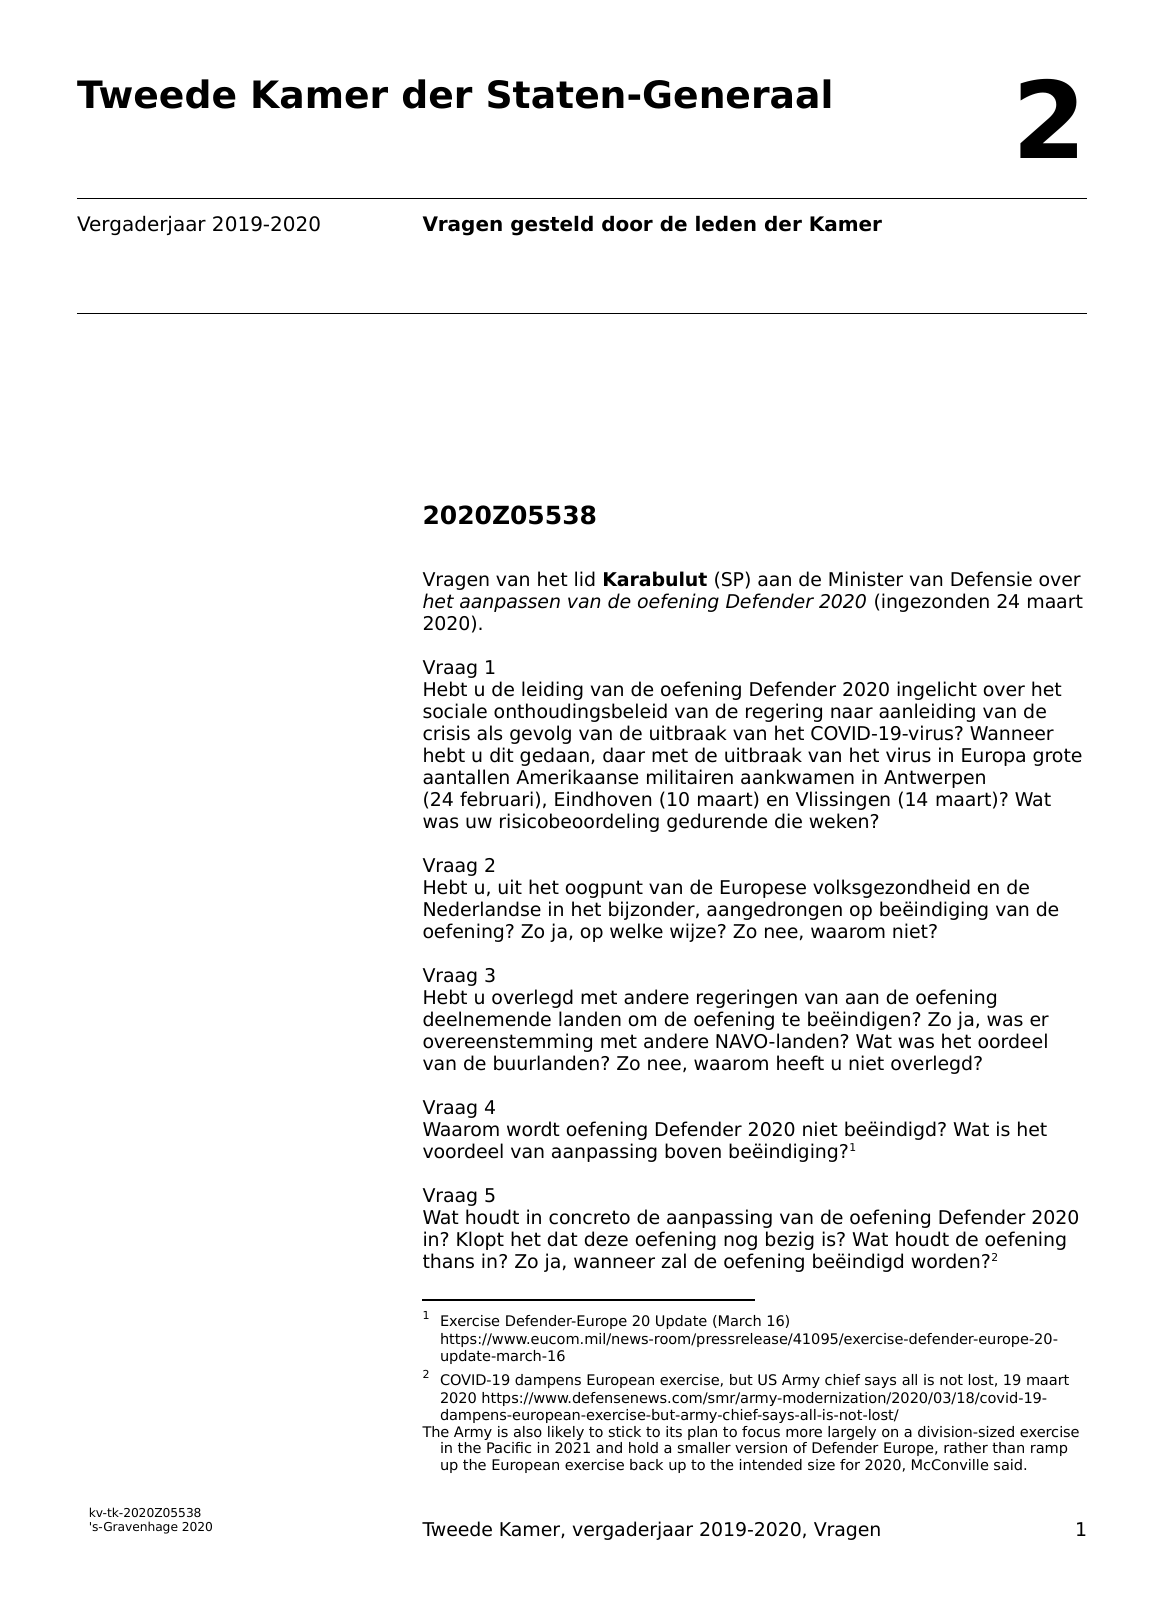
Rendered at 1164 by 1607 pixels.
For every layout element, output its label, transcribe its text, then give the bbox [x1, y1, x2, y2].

table_cell Vergaderjaar 2019-2020 [77, 199, 422, 313]
text Vraag 2 [422, 855, 1087, 877]
table_header Tweede Kamer der Staten-Generaal [77, 59, 886, 198]
text Hebt u, uit het oogpunt van de Europese volksgezondheid en de Nederlandse in het bijzonder, aangedrongen op beëindiging van de oefening? Zo ja, op welke wijze? Zo nee, waarom niet? [422, 877, 1087, 943]
text 's-Gravenhage 2020 [88, 1520, 323, 1534]
text Vraag 3 [422, 965, 1087, 987]
text Vragen van het lid Karabulut (SP) aan de Minister van Defensie over het aanpassen van de oefening Defender 2020 (ingezonden 24 maart 2020). [422, 569, 1087, 635]
text kv-tk-2020Z05538 [88, 1506, 323, 1520]
text 2020Z05538 [422, 501, 1087, 531]
text Vraag 1 [422, 657, 1087, 679]
text Waarom wordt oefening Defender 2020 niet beëindigd? Wat is het voordeel van aanpassing boven beëindiging? [422, 1119, 1087, 1163]
text Wat houdt in concreto de aanpassing van de oefening Defender 2020 in? Klopt het dat deze oefening nog bezig is? Wat houdt de oefening thans in? Zo ja, wanneer zal de oefening beëindigd worden? [422, 1207, 1087, 1273]
text Hebt u overlegd met andere regeringen van aan de oefening deelnemende landen om de oefening te beëindigen? Zo ja, was er overeenstemming met andere NAVO-landen? Wat was het oordeel van de buurlanden? Zo nee, waarom heeft u niet overlegd? [422, 987, 1087, 1075]
text Exercise Defender-Europe 20 Update (March 16) https://www.eucom.mil/news-room/pressrelease/41095/exercise-defender-europe-20-update-march-16 [422, 1309, 1087, 1365]
table_header 2 [886, 59, 1087, 198]
text Vraag 5 [422, 1185, 1087, 1207]
text The Army is also likely to stick to its plan to focus more largely on a division-sized exercise in the Pacific in 2021 and hold a smaller version of Defender Europe, rather than ramp up the European exercise back up to the intended size for 2020, McConville said. [422, 1424, 1087, 1474]
text Vraag 4 [422, 1097, 1087, 1119]
text COVID-19 dampens European exercise, but US Army chief says all is not lost, 19 maart 2020 https://www.defensenews.com/smr/army-modernization/2020/03/18/covid-19-dampens-european-exercise-but-army-chief-says-all-is-not-lost/ [422, 1368, 1087, 1424]
table_cell Vragen gesteld door de leden der Kamer [422, 199, 1087, 313]
text Hebt u de leiding van de oefening Defender 2020 ingelicht over het sociale onthoudingsbeleid van de regering naar aanleiding van de crisis als gevolg van de uitbraak van het COVID-19-virus? Wanneer hebt u dit gedaan, daar met de uitbraak van het virus in Europa grote aantallen Amerikaanse militairen aankwamen in Antwerpen (24 februari), Eindhoven (10 maart) en Vlissingen (14 maart)? Wat was uw risicobeoordeling gedurende die weken? [422, 679, 1087, 833]
